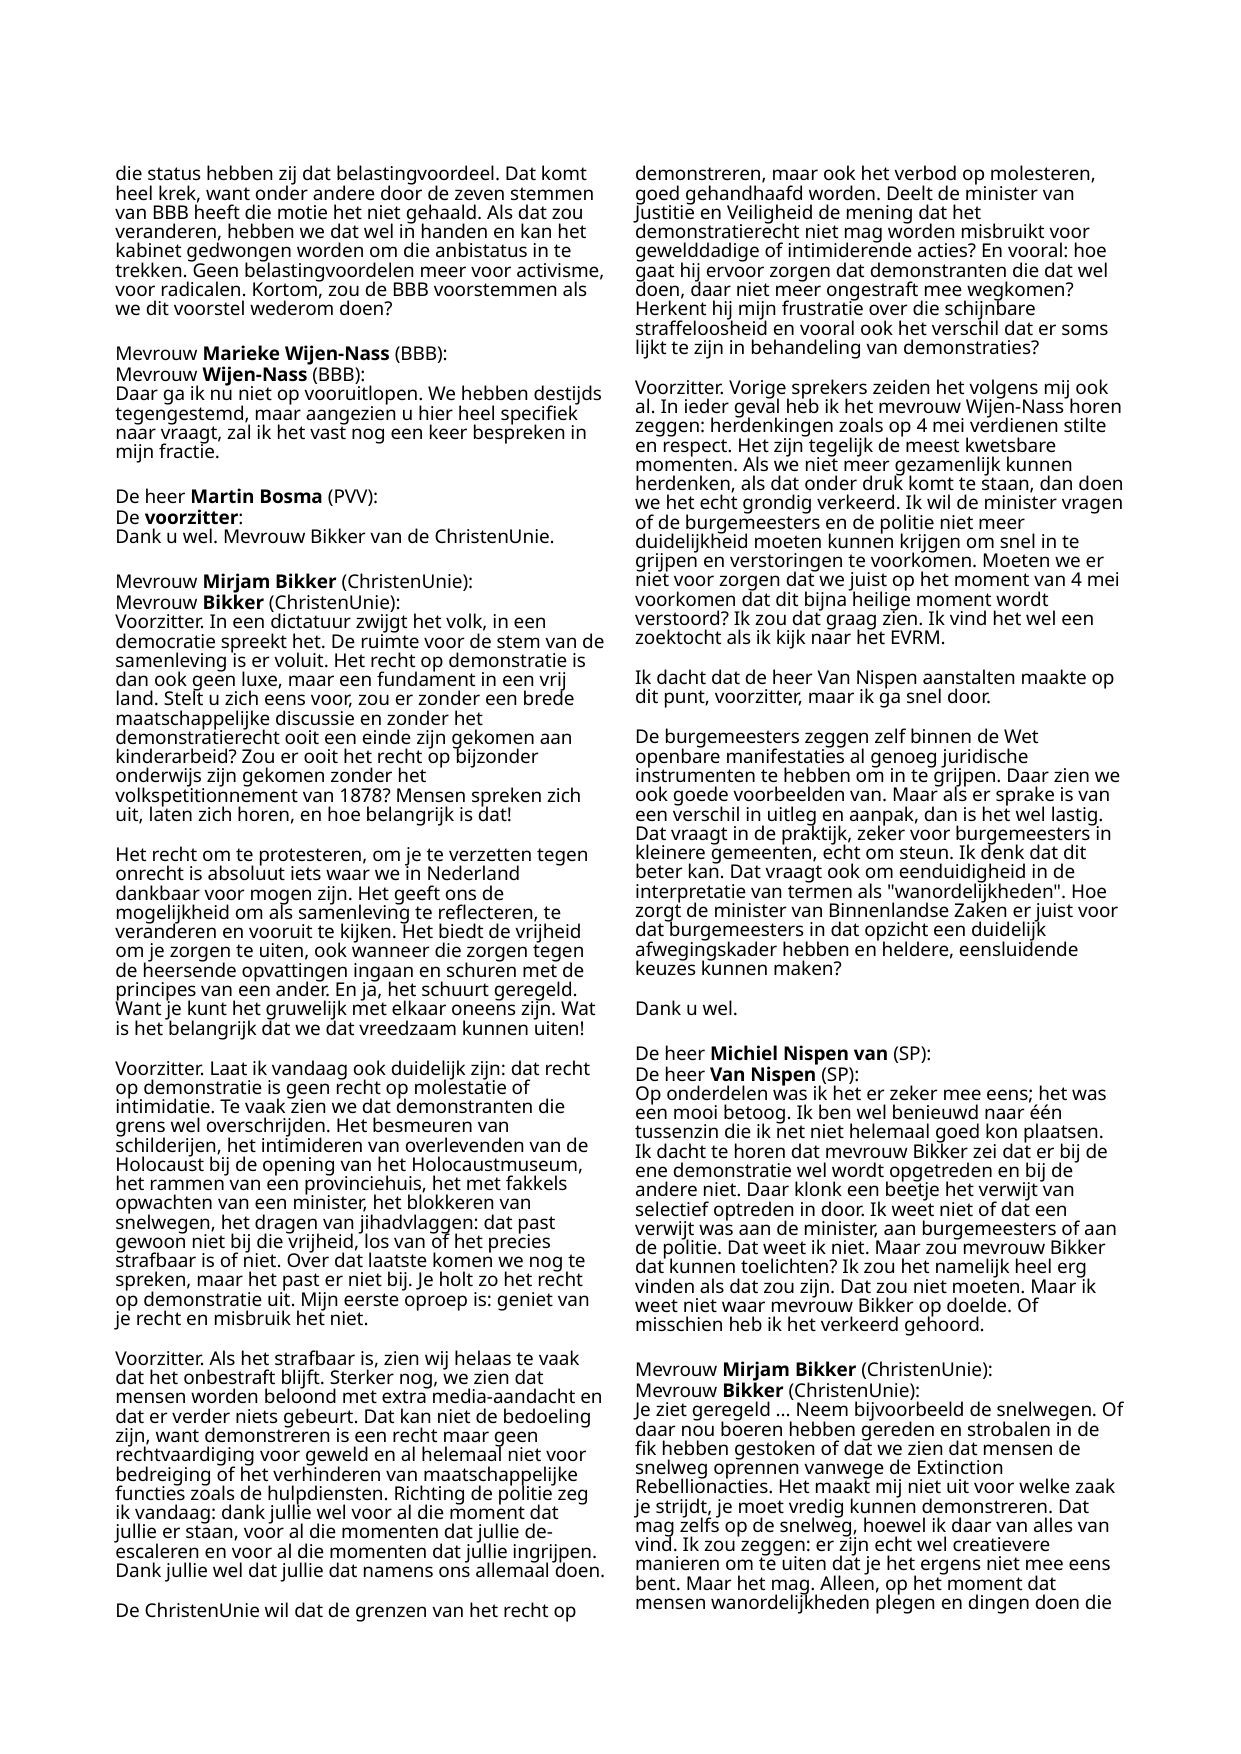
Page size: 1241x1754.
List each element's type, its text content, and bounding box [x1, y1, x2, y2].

text De burgemeesters zeggen zelf binnen de Wet openbare manifestaties al genoeg juridische instrumenten te hebben om in te grijpen. Daar zien we ook goede voorbeelden van. Maar als er sprake is van een verschil in uitleg en aanpak, dan is het wel lastig. Dat vraagt in de praktijk, zeker voor burgemeesters in kleinere gemeenten, echt om steun. Ik denk dat dit beter kan. Dat vraagt ook om eenduidigheid in de interpretatie van termen als "wanordelijkheden". Hoe zorgt de minister van Binnenlandse Zaken er juist voor dat burgemeesters in dat opzicht een duidelijk afwegingskader hebben en heldere, eensluidende keuzes kunnen maken? [635, 728, 1125, 979]
text De heer Van Nispen (SP): [635, 1066, 1125, 1085]
text Je ziet geregeld ... Neem bijvoorbeeld de snelwegen. Of daar nou boeren hebben gereden en strobalen in de fik hebben gestoken of dat we zien dat mensen de snelweg oprennen vanwege de Extinction Rebellionacties. Het maakt mij niet uit voor welke zaak je strijdt, je moet vredig kunnen demonstreren. Dat mag zelfs op de snelweg, hoewel ik daar van alles van vind. Ik zou zeggen: er zijn echt wel creatievere manieren om te uiten dat je het ergens niet mee eens bent. Maar het mag. Alleen, op het moment dat mensen wanordelijkheden plegen en dingen doen die [635, 1401, 1125, 1613]
text De ChristenUnie wil dat de grenzen van het recht op [115, 1602, 605, 1621]
text Mevrouw Wijen-Nass (BBB): [115, 366, 605, 385]
text demonstreren, maar ook het verbod op molesteren, goed gehandhaafd worden. Deelt de minister van Justitie en Veiligheid de mening dat het demonstratierecht niet mag worden misbruikt voor gewelddadige of intimiderende acties? En vooral: hoe gaat hij ervoor zorgen dat demonstranten die dat wel doen, daar niet meer ongestraft mee wegkomen? Herkent hij mijn frustratie over die schijnbare straffeloosheid en vooral ook het verschil dat er soms lijkt te zijn in behandeling van demonstraties? [635, 165, 1125, 358]
text Ik dacht dat de heer Van Nispen aanstalten maakte op dit punt, voorzitter, maar ik ga snel door. [635, 669, 1125, 708]
text die status hebben zij dat belastingvoordeel. Dat komt heel krek, want onder andere door de zeven stemmen van BBB heeft die motie het niet gehaald. Als dat zou veranderen, hebben we dat wel in handen en kan het kabinet gedwongen worden om die anbistatus in te trekken. Geen belastingvoordelen meer voor activisme, voor radicalen. Kortom, zou de BBB voorstemmen als we dit voorstel wederom doen? [115, 165, 605, 319]
text Voorzitter. Vorige sprekers zeiden het volgens mij ook al. In ieder geval heb ik het mevrouw Wijen-Nass horen zeggen: herdenkingen zoals op 4 mei verdienen stilte en respect. Het zijn tegelijk de meest kwetsbare momenten. Als we niet meer gezamenlijk kunnen herdenken, als dat onder druk komt te staan, dan doen we het echt grondig verkeerd. Ik wil de minister vragen of de burgemeesters en de politie niet meer duidelijkheid moeten kunnen krijgen om snel in te grijpen en verstoringen te voorkomen. Moeten we er niet voor zorgen dat we juist op het moment van 4 mei voorkomen dat dit bijna heilige moment wordt verstoord? Ik zou dat graag zien. Ik vind het wel een zoektocht als ik kijk naar het EVRM. [635, 379, 1125, 648]
text Mevrouw Bikker (ChristenUnie): [115, 594, 605, 613]
text Het recht om te protesteren, om je te verzetten tegen onrecht is absoluut iets waar we in Nederland dankbaar voor mogen zijn. Het geeft ons de mogelijkheid om als samenleving te reflecteren, te veranderen en vooruit te kijken. Het biedt de vrijheid om je zorgen te uiten, ook wanneer die zorgen tegen de heersende opvattingen ingaan en schuren met de principes van een ander. En ja, het schuurt geregeld. Want je kunt het gruwelijk met elkaar oneens zijn. Wat is het belangrijk dat we dat vreedzaam kunnen uiten! [115, 846, 605, 1039]
text Mevrouw Mirjam Bikker (ChristenUnie): [635, 1356, 1125, 1382]
text Daar ga ik nu niet op vooruitlopen. We hebben destijds tegengestemd, maar aangezien u hier heel specifiek naar vraagt, zal ik het vast nog een keer bespreken in mijn fractie. [115, 385, 605, 462]
text De voorzitter: [115, 509, 605, 528]
text Voorzitter. Als het strafbaar is, zien wij helaas te vaak dat het onbestraft blijft. Sterker nog, we zien dat mensen worden beloond met extra media-aandacht en dat er verder niets gebeurt. Dat kan niet de bedoeling zijn, want demonstreren is een recht maar geen rechtvaardiging voor geweld en al helemaal niet voor bedreiging of het verhinderen van maatschappelijke functies zoals de hulpdiensten. Richting de politie zeg ik vandaag: dank jullie wel voor al die moment dat jullie er staan, voor al die momenten dat jullie de-escaleren en voor al die momenten dat jullie ingrijpen. Dank jullie wel dat jullie dat namens ons allemaal doen. [115, 1350, 605, 1581]
text De heer Martin Bosma (PVV): [115, 483, 605, 509]
text Mevrouw Mirjam Bikker (ChristenUnie): [115, 568, 605, 594]
text Mevrouw Marieke Wijen-Nass (BBB): [115, 340, 605, 366]
text Voorzitter. In een dictatuur zwijgt het volk, in een democratie spreekt het. De ruimte voor de stem van de samenleving is er voluit. Het recht op demonstratie is dan ook geen luxe, maar een fundament in een vrij land. Stelt u zich eens voor, zou er zonder een brede maatschappelijke discussie en zonder het demonstratierecht ooit een einde zijn gekomen aan kinderarbeid? Zou er ooit het recht op bijzonder onderwijs zijn gekomen zonder het volkspetitionnement van 1878? Mensen spreken zich uit, laten zich horen, en hoe belangrijk is dat! [115, 613, 605, 825]
text Dank u wel. [635, 1000, 1125, 1019]
text Voorzitter. Laat ik vandaag ook duidelijk zijn: dat recht op demonstratie is geen recht op molestatie of intimidatie. Te vaak zien we dat demonstranten die grens wel overschrijden. Het besmeuren van schilderijen, het intimideren van overlevenden van de Holocaust bij de opening van het Holocaustmuseum, het rammen van een provinciehuis, het met fakkels opwachten van een minister, het blokkeren van snelwegen, het dragen van jihadvlaggen: dat past gewoon niet bij die vrijheid, los van of het precies strafbaar is of niet. Over dat laatste komen we nog te spreken, maar het past er niet bij. Je holt zo het recht op demonstratie uit. Mijn eerste oproep is: geniet van je recht en misbruik het niet. [115, 1059, 605, 1329]
text De heer Michiel Nispen van (SP): [635, 1040, 1125, 1066]
text Dank u wel. Mevrouw Bikker van de ChristenUnie. [115, 528, 605, 547]
text Mevrouw Bikker (ChristenUnie): [635, 1382, 1125, 1401]
text Op onderdelen was ik het er zeker mee eens; het was een mooi betoog. Ik ben wel benieuwd naar één tussenzin die ik net niet helemaal goed kon plaatsen. Ik dacht te horen dat mevrouw Bikker zei dat er bij de ene demonstratie wel wordt opgetreden en bij de andere niet. Daar klonk een beetje het verwijt van selectief optreden in door. Ik weet niet of dat een verwijt was aan de minister, aan burgemeesters of aan de politie. Dat weet ik niet. Maar zou mevrouw Bikker dat kunnen toelichten? Ik zou het namelijk heel erg vinden als dat zou zijn. Dat zou niet moeten. Maar ik weet niet waar mevrouw Bikker op doelde. Of misschien heb ik het verkeerd gehoord. [635, 1085, 1125, 1335]
